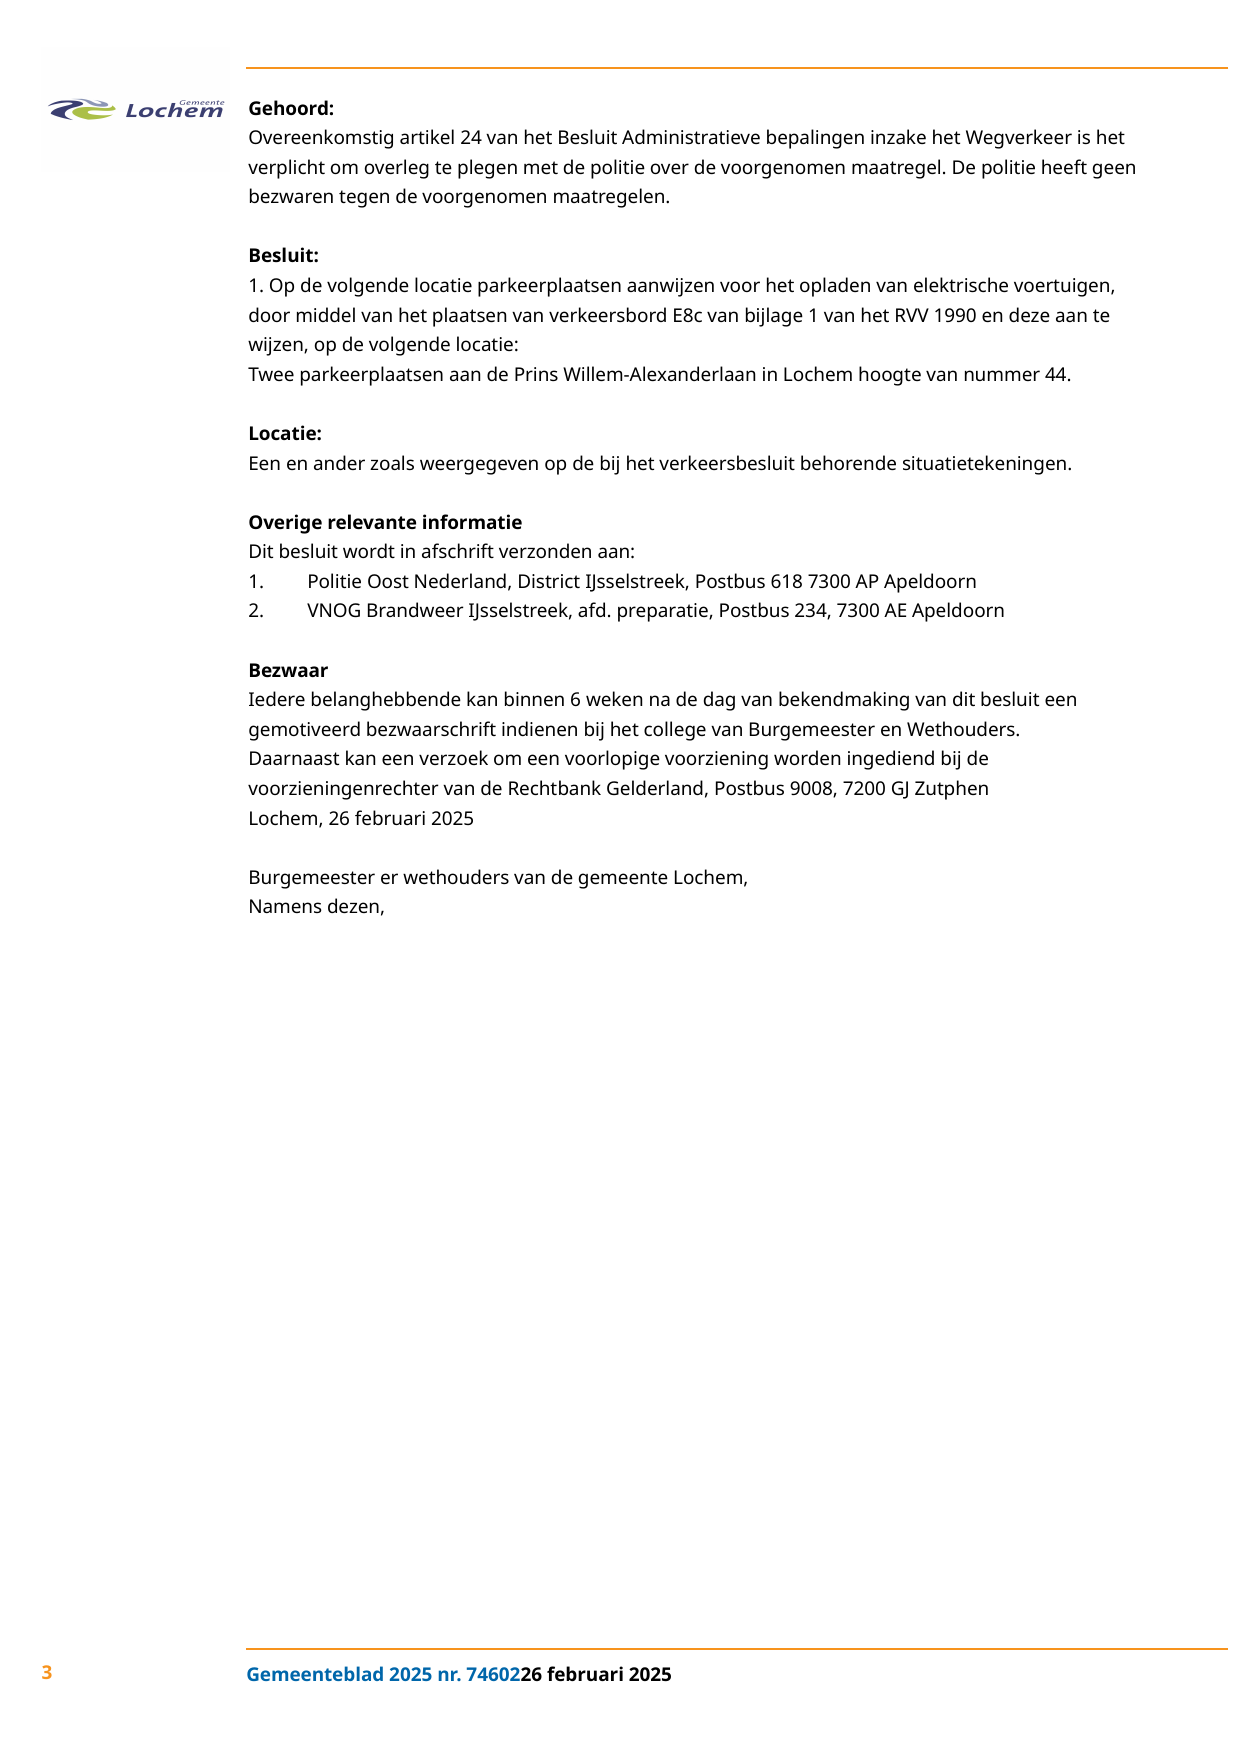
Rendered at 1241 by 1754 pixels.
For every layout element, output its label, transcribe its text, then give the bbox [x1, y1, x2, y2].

text Een en ander zoals weergegeven op de bij het verkeersbesluit behorende situatietekeningen. [248, 450, 1152, 476]
text Daarnaast kan een verzoek om een voorlopige voorziening worden ingediend bij de voorzieningenrechter van de Recht­bank Gelderland, Postbus 9008, 7200 GJ Zutphen [248, 746, 1152, 801]
text Iedere belanghebbende kan binnen 6 weken na de dag van bekendmaking van dit besluit een gemotiveerd bezwaarschrift indienen bij het college van Burgemeester en Wethouders. [248, 686, 1152, 742]
text 1. Op de volgende locatie parkeerplaatsen aanwijzen voor het opladen van elektrische voertuigen, door middel van het plaatsen van verkeersbord E8c van bijlage 1 van het RVV 1990 en deze aan te wijzen, op de volgende locatie: [248, 272, 1152, 357]
text Besluit: [248, 243, 1152, 268]
text Burgemeester er wethouders van de gemeente Lochem, [248, 864, 1152, 890]
text Namens dezen, [248, 893, 1152, 919]
text Dit besluit wordt in afschrift verzonden aan: [248, 538, 1152, 564]
text Twee parkeerplaatsen aan de Prins Willem-Alexanderlaan in Lochem hoogte van nummer 44. [248, 361, 1152, 387]
text Overige relevante informatie [248, 509, 1152, 535]
text Lochem, 26 februari 2025 [248, 805, 1152, 831]
picture [41, 47, 231, 172]
text Bezwaar [248, 657, 1152, 683]
text Locatie: [248, 420, 1152, 446]
list Politie Oost Nederland, District IJsselstreek, Postbus 618 7300 AP Apeldoorn [248, 568, 1152, 594]
text Overeenkomstig artikel 24 van het Besluit Administratieve bepalingen inzake het Wegverkeer is het verplicht om overleg te plegen met de politie over de voorgenomen maatregel. De politie heeft geen bezwaren tegen de voorgenomen maatregelen. [248, 124, 1152, 209]
list VNOG Brandweer IJsselstreek, afd. preparatie, Postbus 234, 7300 AE Apeldoorn [248, 598, 1152, 623]
text Gehoord: [248, 95, 1152, 121]
